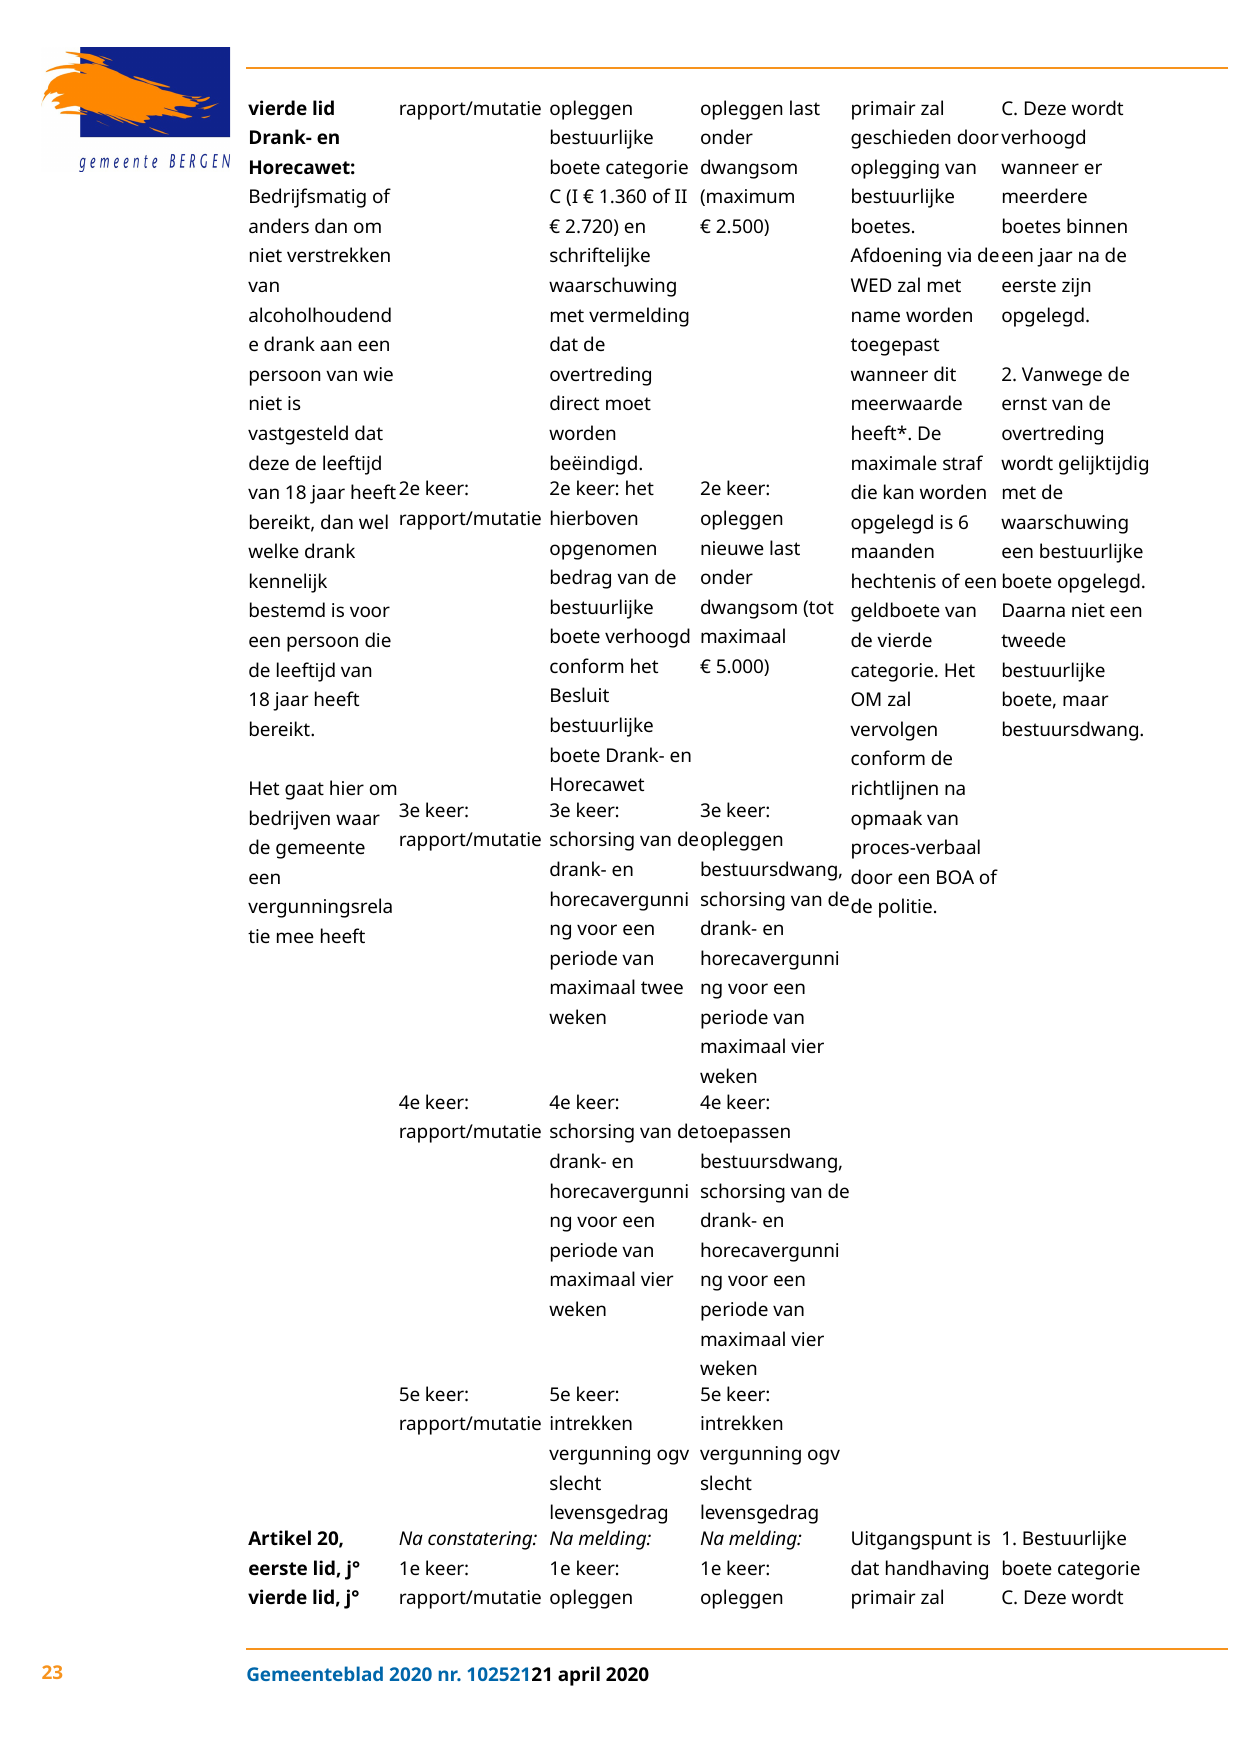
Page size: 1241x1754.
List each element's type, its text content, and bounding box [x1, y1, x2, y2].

table_cell Artikel 20, eerste lid, j° vierde lid, j° [248, 1525, 398, 1610]
table_cell Na melding: 1e keer: opleggen [549, 1525, 700, 1610]
table_cell 5e keer: intrekken vergunning ogv slecht levensgedrag [700, 1381, 850, 1525]
table_cell Na melding: 1e keer: opleggen [700, 1525, 850, 1610]
table_cell 5e keer: rapport/mutatie [399, 1381, 549, 1525]
table_cell primair zal geschieden door oplegging van bestuurlijke boetes. Afdoening via de WED zal met name worden toegepast wanneer dit meerwaarde heeft*. De maximale straf die kan worden opgelegd is 6 maanden hechtenis of een geldboete van de vierde categorie. Het OM zal vervolgen conform de richtlijnen na opmaak van proces-verbaal door een BOA of de politie. [850, 95, 1001, 1525]
table_cell 4e keer: toepassen bestuursdwang, schorsing van de drank- en horecavergunning voor een periode van maximaal vier weken [700, 1089, 850, 1381]
picture [41, 47, 231, 172]
table_cell 2e keer: opleggen nieuwe last onder dwangsom (tot maximaal € 5.000) [700, 476, 850, 797]
table_cell 3e keer: schorsing van de drank- en horecavergunning voor een periode van maximaal twee weken [549, 797, 700, 1089]
table_cell opleggen last onder dwangsom (maximum € 2.500) [700, 95, 850, 476]
table_cell C. Deze wordt verhoogd wanneer er meerdere boetes binnen een jaar na de eerste zijn opgelegd. 2. Vanwege de ernst van de overtreding wordt gelijktijdig met de waarschuwing een bestuurlijke boete opgelegd. Daarna niet een tweede bestuurlijke boete, maar bestuursdwang. [1001, 95, 1152, 1525]
table_cell 2e keer: het hierboven opgenomen bedrag van de bestuurlijke boete verhoogd conform het Besluit bestuurlijke boete Drank- en Horecawet [549, 476, 700, 797]
table_cell Uitgangspunt is dat handhaving primair zal [850, 1525, 1001, 1610]
table_cell vierde lid Drank- en Horecawet: Bedrijfsmatig of anders dan om niet verstrekken van alcoholhoudende drank aan een persoon van wie niet is vastgesteld dat deze de leeftijd van 18 jaar heeft bereikt, dan wel welke drank kennelijk bestemd is voor een persoon die de leeftijd van 18 jaar heeft bereikt. Het gaat hier om bedrijven waar de gemeente een vergunningsrelatie mee heeft [248, 95, 398, 1525]
table_cell opleggen bestuurlijke boete categorie C (I € 1.360 of II € 2.720) en schriftelijke waarschuwing met vermelding dat de overtreding direct moet worden beëindigd. [549, 95, 700, 476]
table_cell 4e keer: schorsing van de drank- en horecavergunning voor een periode van maximaal vier weken [549, 1089, 700, 1381]
table_cell 5e keer: intrekken vergunning ogv slecht levensgedrag [549, 1381, 700, 1525]
table_cell rapport/mutatie [399, 95, 549, 476]
table_cell 2e keer: rapport/mutatie [399, 476, 549, 797]
table_cell 3e keer: rapport/mutatie [399, 797, 549, 1089]
table_cell 3e keer: opleggen bestuursdwang, schorsing van de drank- en horecavergunning voor een periode van maximaal vier weken [700, 797, 850, 1089]
table_cell Na constatering: 1e keer: rapport/mutatie [399, 1525, 549, 1610]
table_cell 4e keer: rapport/mutatie [399, 1089, 549, 1381]
table_cell 1. Bestuurlijke boete categorie C. Deze wordt [1001, 1525, 1152, 1610]
